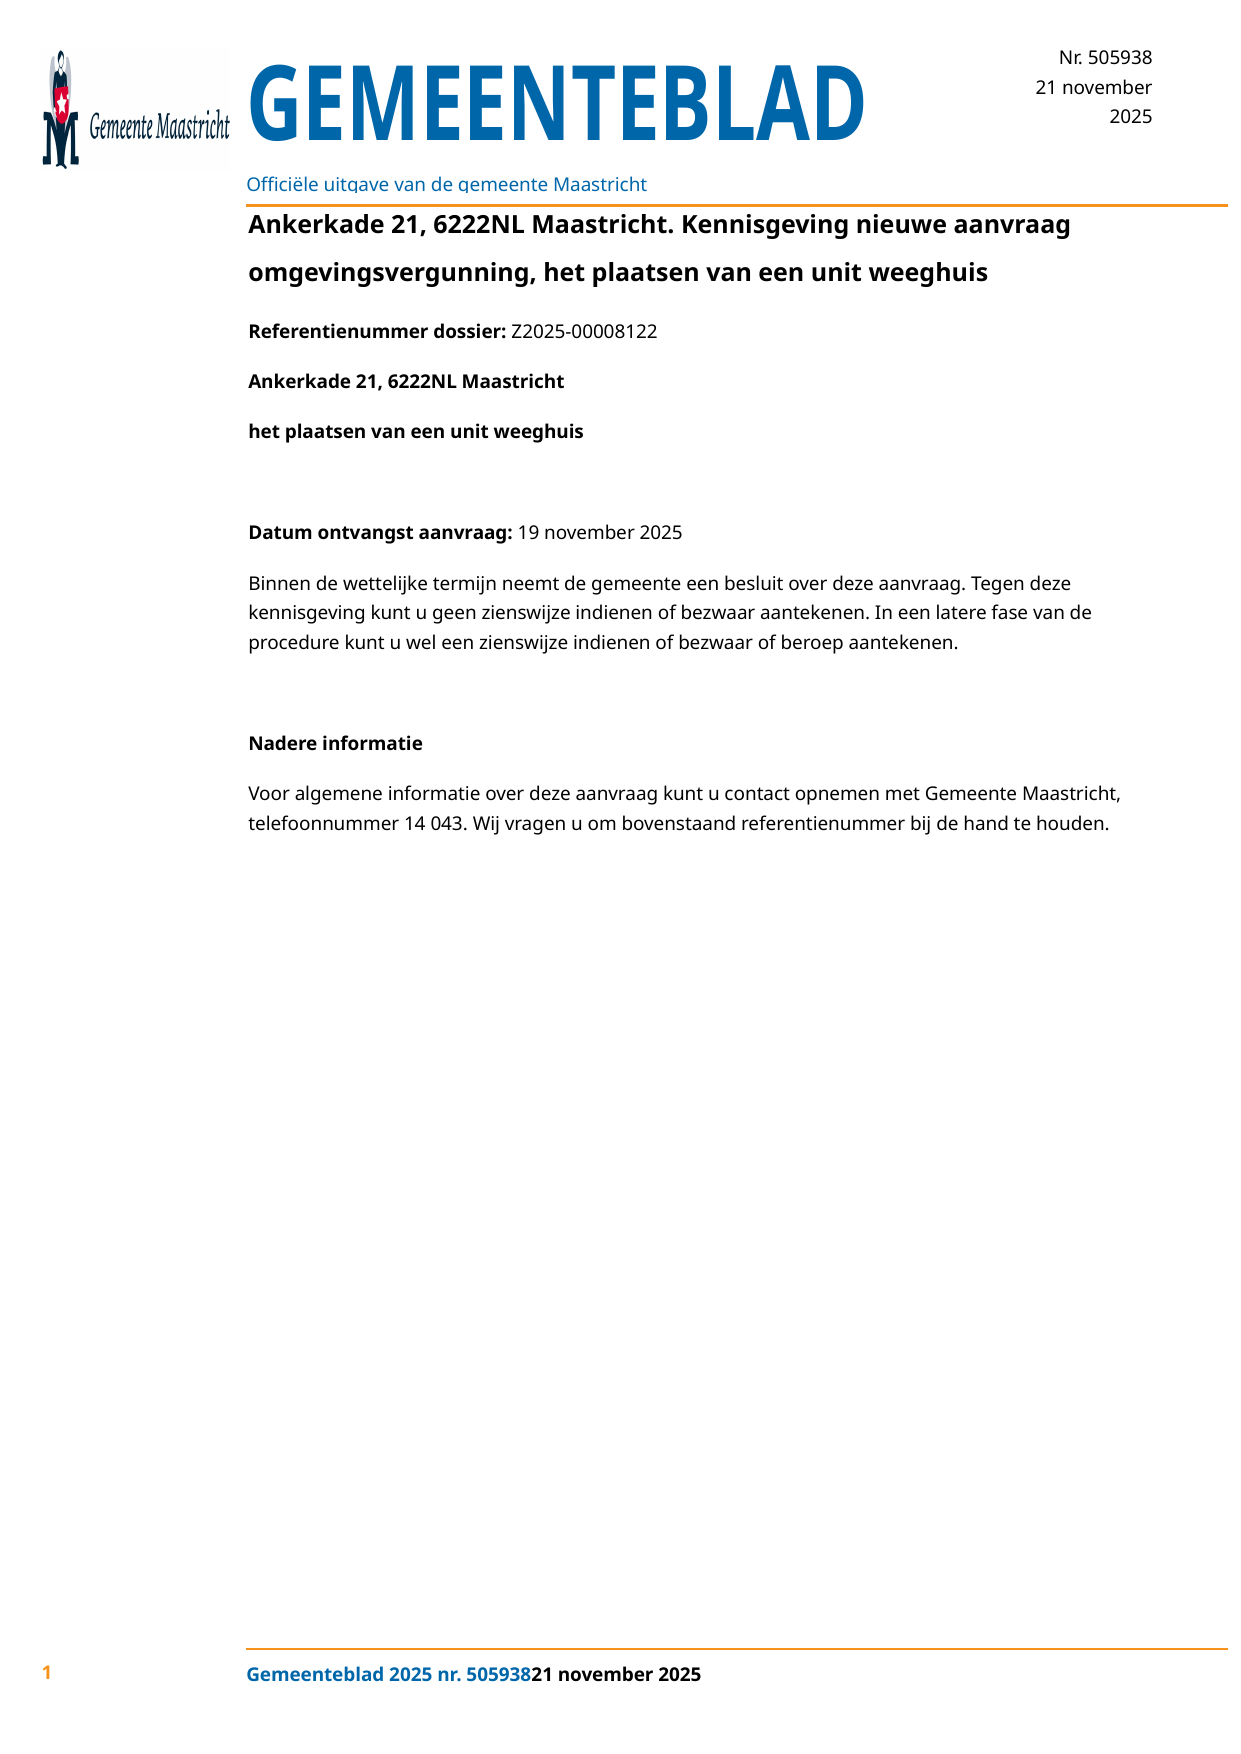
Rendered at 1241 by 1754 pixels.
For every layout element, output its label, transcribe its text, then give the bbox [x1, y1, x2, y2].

text Ankerkade 21, 6222NL Maastricht. Kennisgeving nieuwe aanvraag omgevingsvergunning, het plaatsen van een unit weeghuis [248, 207, 1152, 288]
text Voor algemene informatie over deze aanvraag kunt u contact opnemen met Gemeente Maastricht, telefoonnummer 14 043. Wij vragen u om bovenstaand referentienummer bij de hand te houden. [248, 780, 1152, 836]
text Ankerkade 21, 6222NL Maastricht [248, 368, 1152, 394]
text Datum ontvangst aanvraag: 19 november 2025 [248, 519, 1152, 545]
text het plaatsen van een unit weeghuis [248, 419, 1152, 444]
text Nadere informatie [248, 730, 1152, 756]
picture [41, 47, 231, 172]
text Referentienummer dossier: Z2025-00008122 [248, 318, 1152, 344]
text Binnen de wettelijke termijn neemt de gemeente een besluit over deze aanvraag. Tegen deze kennisgeving kunt u geen zienswijze indienen of bezwaar aantekenen. In een latere fase van de procedure kunt u wel een zienswijze indienen of bezwaar of beroep aantekenen. [248, 570, 1152, 655]
